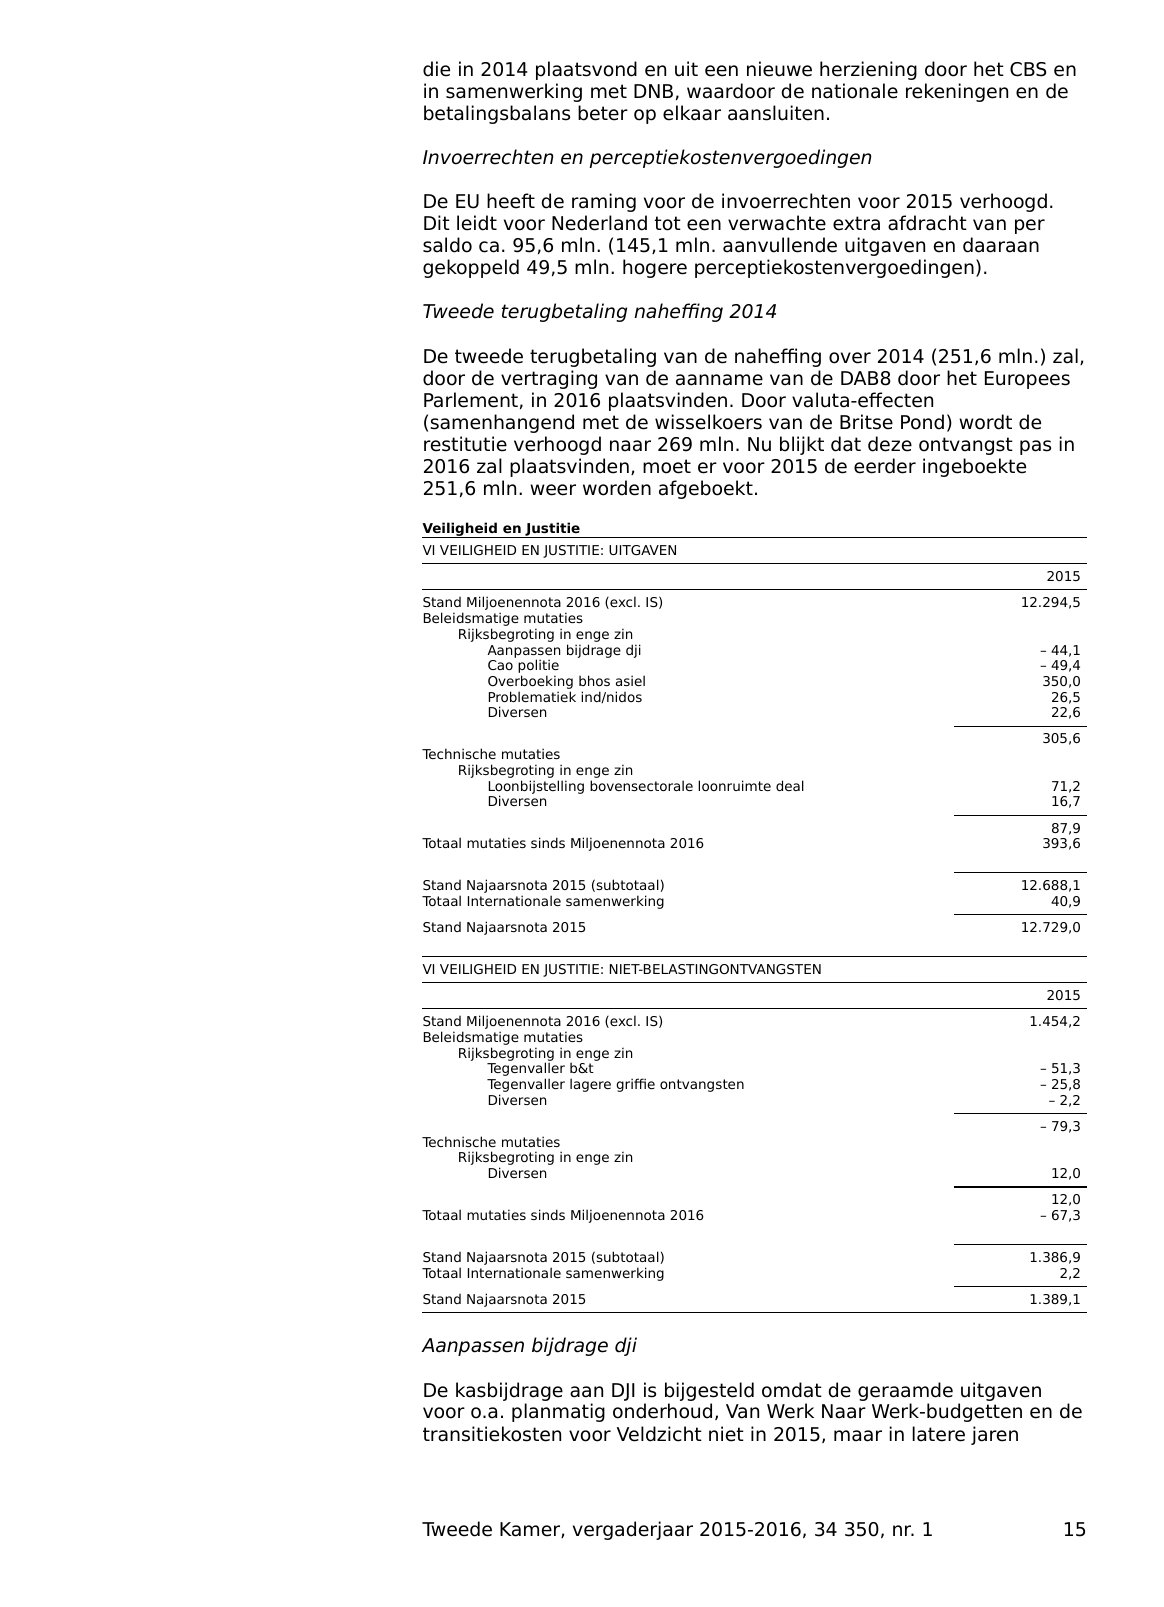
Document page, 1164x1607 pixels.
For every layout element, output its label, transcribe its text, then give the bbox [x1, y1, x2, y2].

table_cell 12.729,0 [954, 915, 1087, 936]
text die in 2014 plaatsvond en uit een nieuwe herziening door het CBS en in samenwerking met DNB, waardoor de nationale rekeningen en de betalingsbalans beter op elkaar aansluiten. [422, 59, 1087, 125]
text De EU heeft de raming voor de invoerrechten voor 2015 verhoogd. Dit leidt voor Nederland tot een verwachte extra afdracht van per saldo ca. 95,6 mln. (145,1 mln. aanvullende uitgaven en daaraan gekoppeld 49,5 mln. hogere perceptiekostenvergoedingen). [422, 191, 1087, 279]
table_cell [452, 852, 481, 872]
table_cell – 25,8 [954, 1077, 1087, 1093]
table_cell Stand Miljoenennota 2016 (excl. IS) [422, 1009, 954, 1030]
table_cell [954, 936, 1087, 956]
table_cell [422, 815, 452, 836]
table_cell [422, 705, 452, 726]
table_cell [422, 726, 452, 747]
table_cell [422, 936, 452, 956]
table_cell [954, 611, 1087, 627]
table_cell [422, 794, 452, 815]
table_cell [452, 642, 481, 658]
subtitle Aanpassen bijdrage dji [422, 1335, 1087, 1357]
table_cell [452, 815, 481, 836]
table_cell – 67,3 [954, 1208, 1087, 1224]
table_cell Totaal mutaties sinds Miljoenennota 2016 [422, 1208, 954, 1224]
table_cell 2015 [954, 983, 1087, 1008]
table_cell [481, 815, 954, 836]
table_cell 87,9 [954, 816, 1087, 836]
table_cell Totaal Internationale samenwerking [422, 894, 954, 914]
table_cell 12,0 [954, 1188, 1087, 1208]
table_cell Diversen [481, 794, 954, 815]
subtitle Tweede terugbetaling naheffing 2014 [422, 301, 1087, 323]
table_cell 12,0 [954, 1166, 1087, 1186]
text De tweede terugbetaling van de naheffing over 2014 (251,6 mln.) zal, door de vertraging van de aanname van de DAB8 door het Europees Parlement, in 2016 plaatsvinden. Door valuta-effecten (samenhangend met de wisselkoers van de Britse Pond) wordt de restitutie verhoogd naar 269 mln. Nu blijkt dat deze ontvangst pas in 2016 zal plaatsvinden, moet er voor 2015 de eerder ingeboekte 251,6 mln. weer worden afgeboekt. [422, 346, 1087, 499]
table_cell Problematiek ind/nidos [481, 690, 954, 705]
table_cell [422, 763, 452, 778]
table_cell Stand Najaarsnota 2015 (subtotaal) [422, 1244, 954, 1266]
table_cell [481, 1224, 954, 1244]
table_cell 71,2 [954, 779, 1087, 794]
table_cell 350,0 [954, 674, 1087, 689]
table_cell [481, 564, 954, 589]
table_cell Technische mutaties [422, 1135, 954, 1150]
table_cell [422, 1093, 452, 1113]
table_cell Stand Miljoenennota 2016 (excl. IS) [422, 590, 954, 611]
table_cell [452, 564, 481, 589]
table_cell [452, 658, 481, 674]
table_cell – 44,1 [954, 642, 1087, 658]
table_cell [422, 1077, 452, 1093]
subtitle Invoerrechten en perceptiekostenvergoedingen [422, 147, 1087, 169]
table_cell Stand Najaarsnota 2015 (subtotaal) [422, 872, 954, 894]
table_cell Rijksbegroting in enge zin [452, 763, 954, 778]
table_cell 305,6 [954, 727, 1087, 747]
table_cell VI VEILIGHEID EN JUSTITIE: NIET-BELASTINGONTVANGSTEN [422, 957, 954, 982]
table_cell – 51,3 [954, 1061, 1087, 1077]
table_cell [422, 564, 452, 589]
table_cell 2,2 [954, 1266, 1087, 1286]
table_cell 16,7 [954, 794, 1087, 815]
table_cell 40,9 [954, 894, 1087, 914]
table_cell [481, 1113, 954, 1134]
table_cell [954, 1224, 1087, 1244]
table_cell [481, 852, 954, 872]
table_cell [422, 852, 452, 872]
table_cell Loonbijstelling bovensectorale loonruimte deal [481, 779, 954, 794]
table_cell [422, 627, 452, 642]
text De kasbijdrage aan DJI is bijgesteld omdat de geraamde uitgaven voor o.a. planmatig onderhoud, Van Werk Naar Werk-budgetten en de transitiekosten voor Veldzicht niet in 2015, maar in latere jaren [422, 1379, 1087, 1445]
table_cell [452, 936, 481, 956]
table_cell [452, 1113, 481, 1134]
table_cell [452, 983, 481, 1008]
table_cell [954, 852, 1087, 872]
table_cell Beleidsmatige mutaties [422, 1030, 954, 1046]
table_cell [452, 705, 481, 726]
table_cell [452, 690, 481, 705]
table_cell [954, 957, 1087, 982]
table_cell [422, 1150, 452, 1166]
table_cell Tegenvaller lagere griffie ontvangsten [481, 1077, 954, 1093]
table_cell [954, 1046, 1087, 1061]
table_cell Tegenvaller b&t [481, 1061, 954, 1077]
table_cell [422, 1046, 452, 1061]
table_cell 1.389,1 [954, 1287, 1087, 1312]
table_cell Totaal Internationale samenwerking [422, 1266, 954, 1286]
table_cell [481, 983, 954, 1008]
table_cell [452, 1224, 481, 1244]
table_cell [422, 1166, 452, 1186]
table_cell 26,5 [954, 690, 1087, 705]
table_cell Overboeking bhos asiel [481, 674, 954, 689]
table_cell 2015 [954, 564, 1087, 589]
table_cell [422, 1113, 452, 1134]
table_cell Totaal mutaties sinds Miljoenennota 2016 [422, 836, 954, 852]
table_cell [452, 1186, 481, 1208]
table_cell Cao politie [481, 658, 954, 674]
table_cell Aanpassen bijdrage dji [481, 642, 954, 658]
table_cell [452, 1061, 481, 1077]
table_cell 22,6 [954, 705, 1087, 726]
table_cell [452, 794, 481, 815]
table_cell – 79,3 [954, 1114, 1087, 1134]
table_cell Beleidsmatige mutaties [422, 611, 954, 627]
table_cell [481, 726, 954, 747]
table_cell Rijksbegroting in enge zin [452, 1150, 954, 1166]
table_cell 12.688,1 [954, 873, 1087, 894]
table_cell [481, 936, 954, 956]
table_cell Diversen [481, 705, 954, 726]
table_cell Technische mutaties [422, 747, 954, 763]
table_cell 1.454,2 [954, 1009, 1087, 1030]
table_cell [954, 747, 1087, 763]
table_cell – 2,2 [954, 1093, 1087, 1113]
table_cell [422, 690, 452, 705]
table_cell Rijksbegroting in enge zin [452, 1046, 954, 1061]
table_cell [422, 1061, 452, 1077]
table_cell [954, 1030, 1087, 1046]
table_cell 393,6 [954, 836, 1087, 852]
table_cell [422, 779, 452, 794]
table_cell Stand Najaarsnota 2015 [422, 1286, 954, 1312]
table_cell [422, 642, 452, 658]
table_cell [422, 674, 452, 689]
table_cell [954, 763, 1087, 778]
table_cell [452, 779, 481, 794]
table_cell [422, 1224, 452, 1244]
table_cell [954, 538, 1087, 563]
table_cell [954, 1150, 1087, 1166]
table_cell Rijksbegroting in enge zin [452, 627, 954, 642]
table_cell [954, 627, 1087, 642]
table_cell 12.294,5 [954, 590, 1087, 611]
table_cell Diversen [481, 1093, 954, 1113]
table_cell [422, 1186, 452, 1208]
table_cell [481, 1186, 954, 1208]
table_cell 1.386,9 [954, 1245, 1087, 1266]
table_cell [452, 1166, 481, 1186]
table_cell [452, 726, 481, 747]
table_cell [452, 1093, 481, 1113]
table_cell [452, 674, 481, 689]
table_header Veiligheid en Justitie [422, 521, 1087, 537]
table_cell Stand Najaarsnota 2015 [422, 914, 954, 936]
table_cell [452, 1077, 481, 1093]
table_cell – 49,4 [954, 658, 1087, 674]
table_cell VI VEILIGHEID EN JUSTITIE: UITGAVEN [422, 538, 954, 563]
table_cell [422, 983, 452, 1008]
table_cell Diversen [481, 1166, 954, 1186]
table_cell [954, 1135, 1087, 1150]
table_cell [422, 658, 452, 674]
